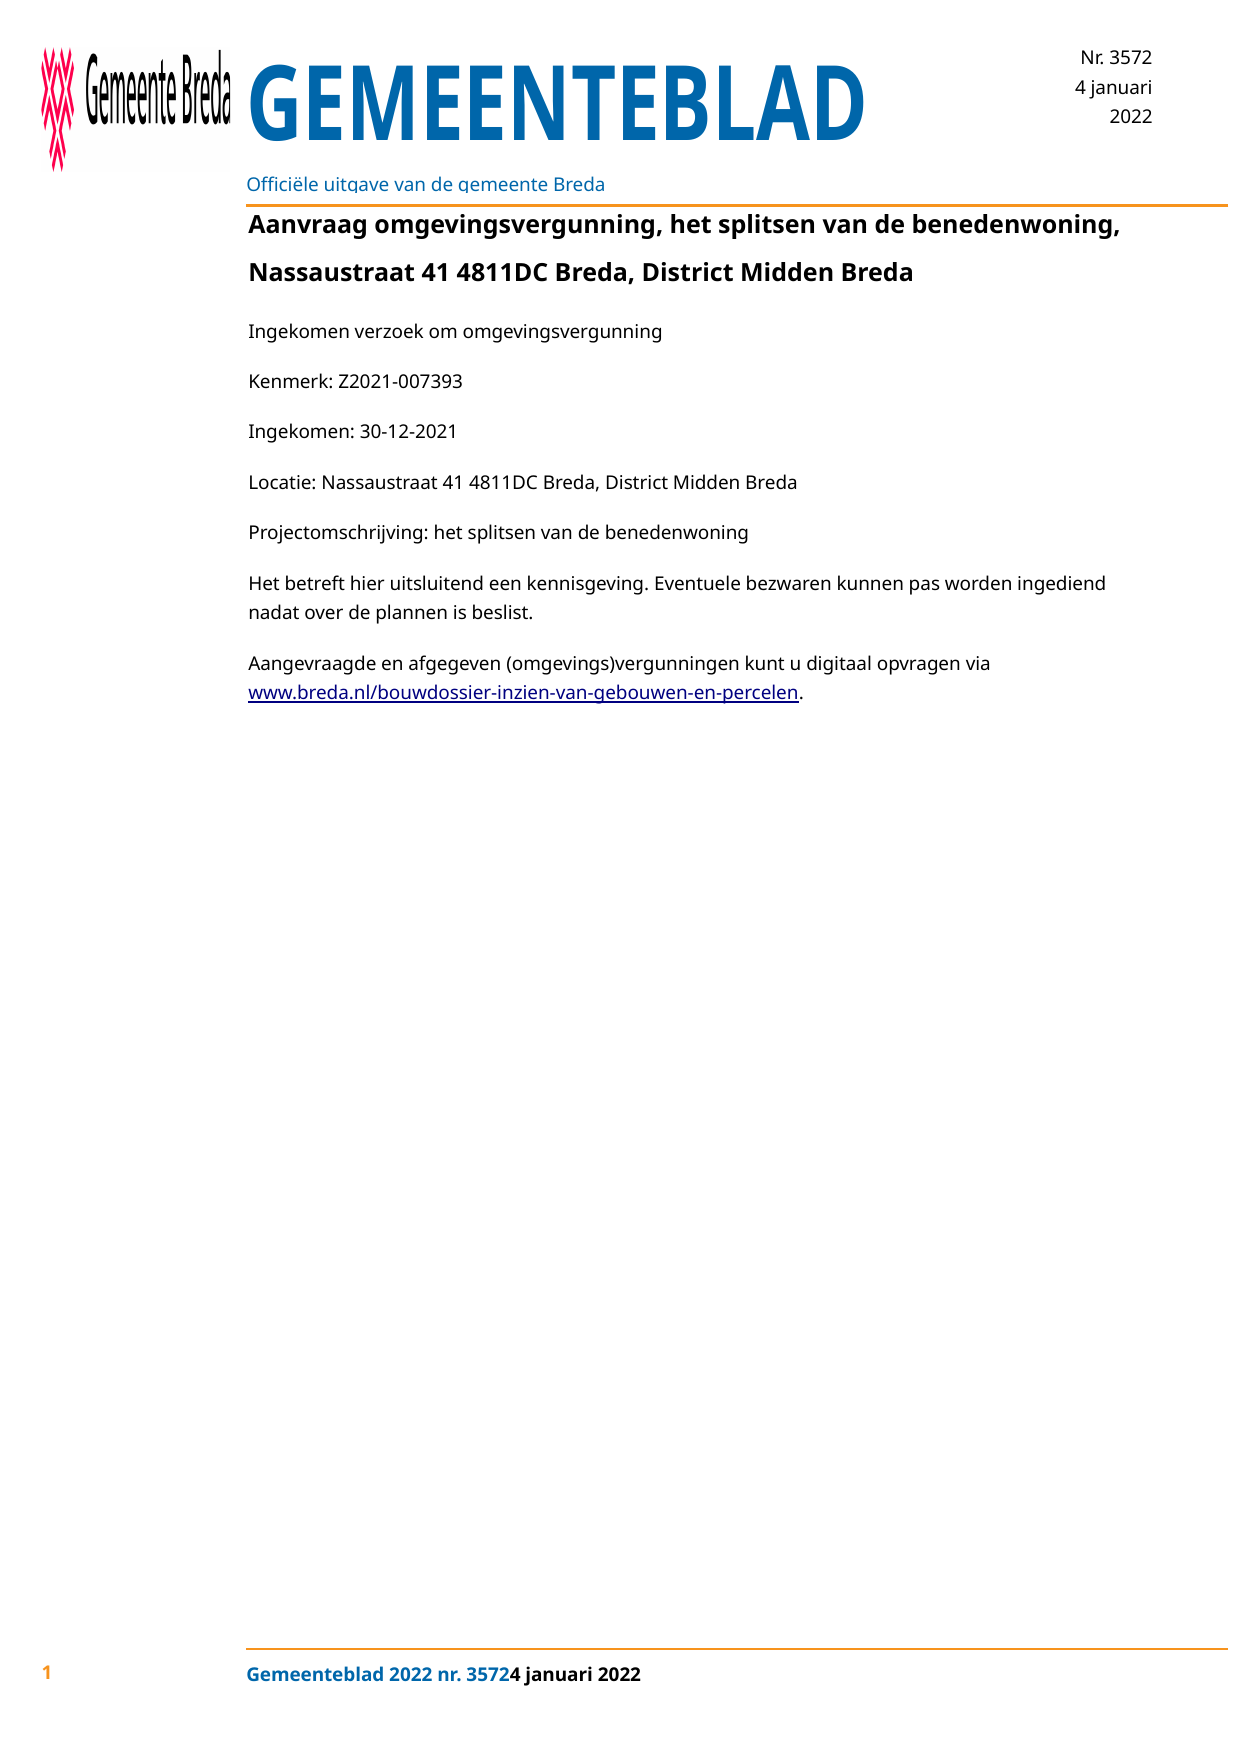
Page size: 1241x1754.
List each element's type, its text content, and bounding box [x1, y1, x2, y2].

text Ingekomen: 30-12-2021 [248, 419, 1152, 444]
text Aanvraag omgevingsvergunning, het splitsen van de benedenwoning, Nassaustraat 41 4811DC Breda, District Midden Breda [248, 207, 1152, 288]
text Het betreft hier uitsluitend een kennisgeving. Eventuele bezwaren kunnen pas worden ingediend nadat over de plannen is beslist. [248, 570, 1152, 625]
text Ingekomen verzoek om omgevingsvergunning [248, 318, 1152, 344]
picture [41, 47, 231, 172]
text Kenmerk: Z2021-007393 [248, 368, 1152, 394]
text Projectomschrijving: het splitsen van de benedenwoning [248, 519, 1152, 545]
text Aangevraagde en afgegeven (omgevings)vergunningen kunt u digitaal opvragen via www.breda.nl/bouwdossier-inzien-van-gebouwen-en-percelen. [248, 650, 1152, 705]
text Locatie: Nassaustraat 41 4811DC Breda, District Midden Breda [248, 469, 1152, 495]
